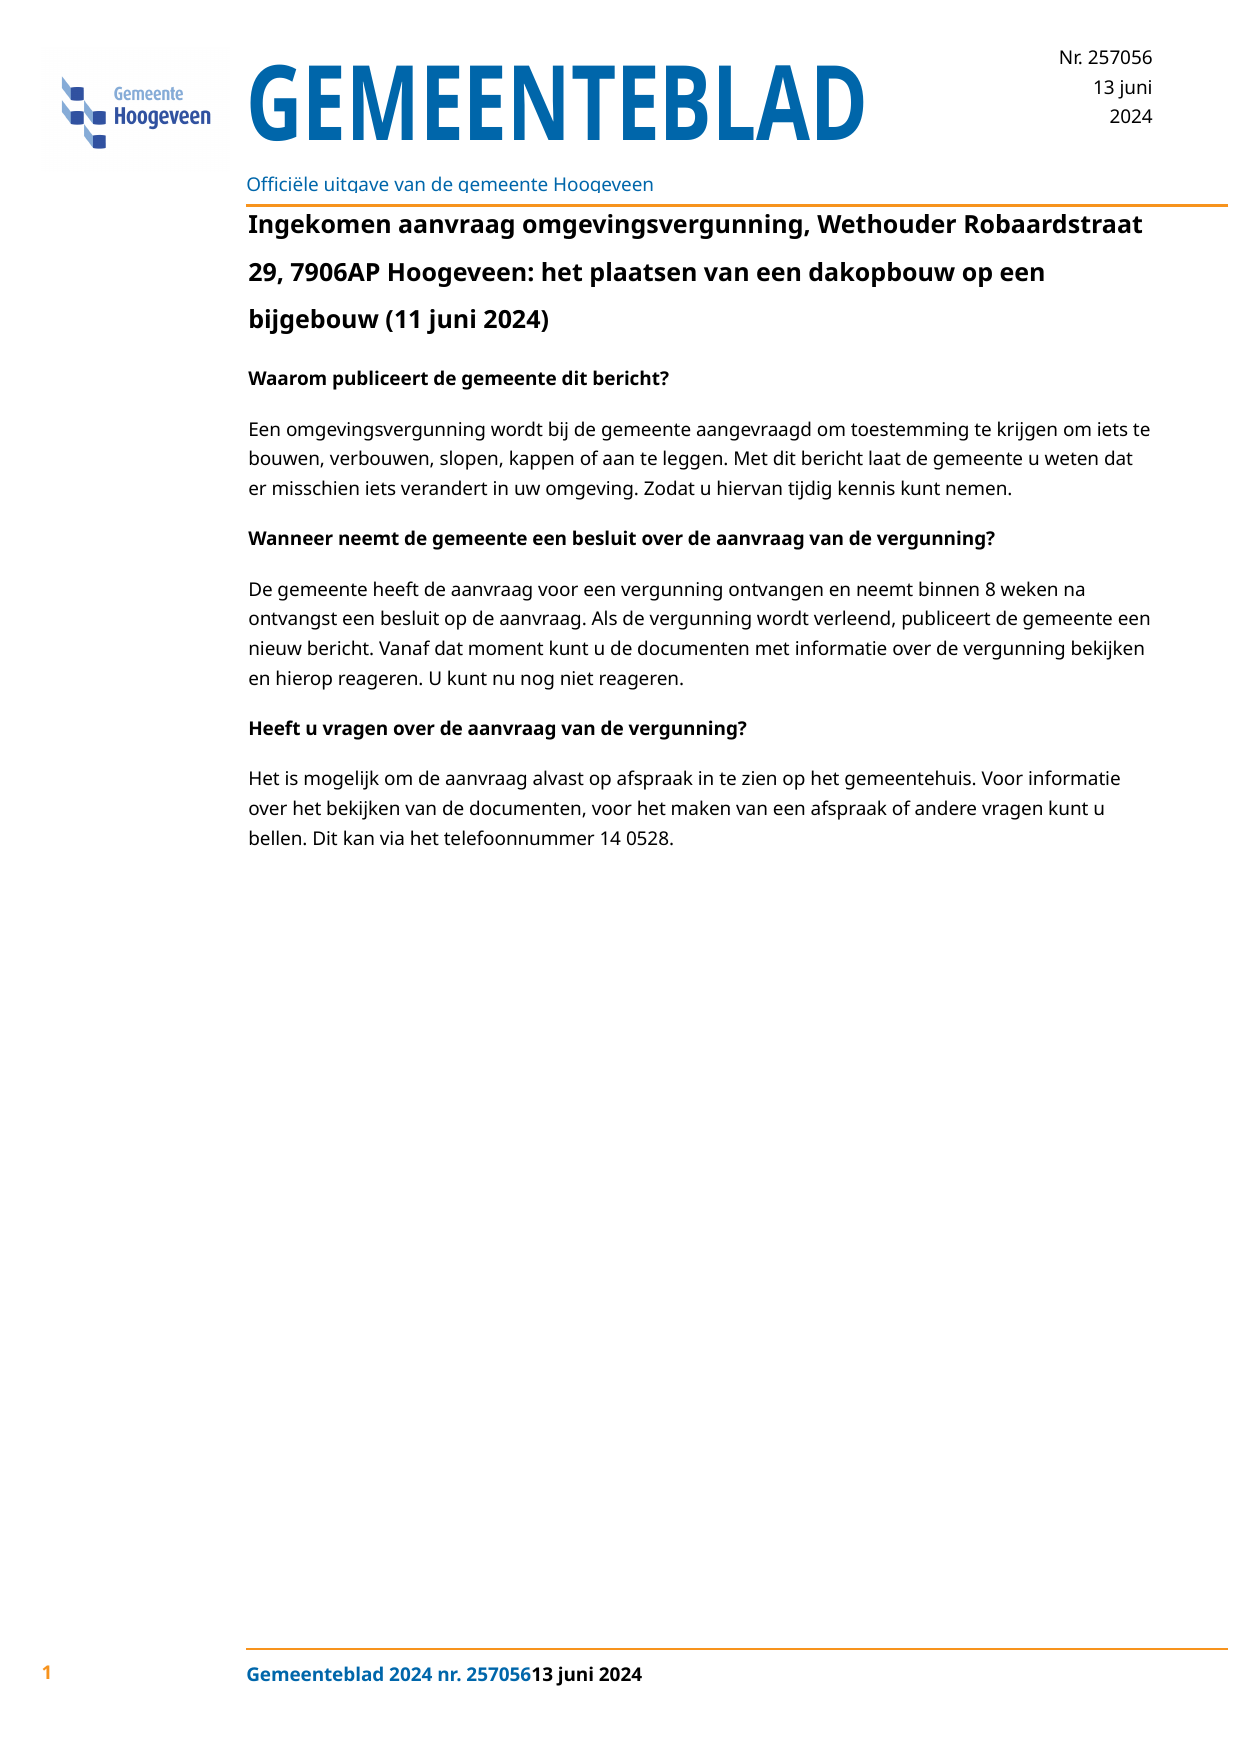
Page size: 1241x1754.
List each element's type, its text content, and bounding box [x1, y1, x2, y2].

text Een omgevingsvergunning wordt bij de gemeente aangevraagd om toestemming te krijgen om iets te bouwen, verbouwen, slopen, kappen of aan te leggen. Met dit bericht laat de gemeente u weten dat er misschien iets verandert in uw omgeving. Zodat u hiervan tijdig kennis kunt nemen. [248, 416, 1152, 501]
text Het is mogelijk om de aanvraag alvast op afspraak in te zien op het gemeentehuis. Voor informatie over het bekijken van de documenten, voor het maken van een afspraak of andere vragen kunt u bellen. Dit kan via het telefoonnummer 14 0528. [248, 766, 1152, 850]
text Wanneer neemt de gemeente een besluit over de aanvraag van de vergunning? [248, 526, 1152, 551]
text Waarom publiceert de gemeente dit bericht? [248, 366, 1152, 391]
text Heeft u vragen over de aanvraag van de vergunning? [248, 715, 1152, 741]
text Ingekomen aanvraag omgevingsvergunning, Wethouder Robaardstraat 29, 7906AP Hoogeveen: het plaatsen van een dakopbouw op een bijgebouw (11 juni 2024) [248, 207, 1152, 336]
text De gemeente heeft de aanvraag voor een vergunning ontvangen en neemt binnen 8 weken na ontvangst een besluit op de aanvraag. Als de vergunning wordt verleend, publiceert de gemeente een nieuw bericht. Vanaf dat moment kunt u de documenten met informatie over de vergunning bekijken en hierop reageren. U kunt nu nog niet reageren. [248, 576, 1152, 690]
picture [41, 47, 231, 172]
